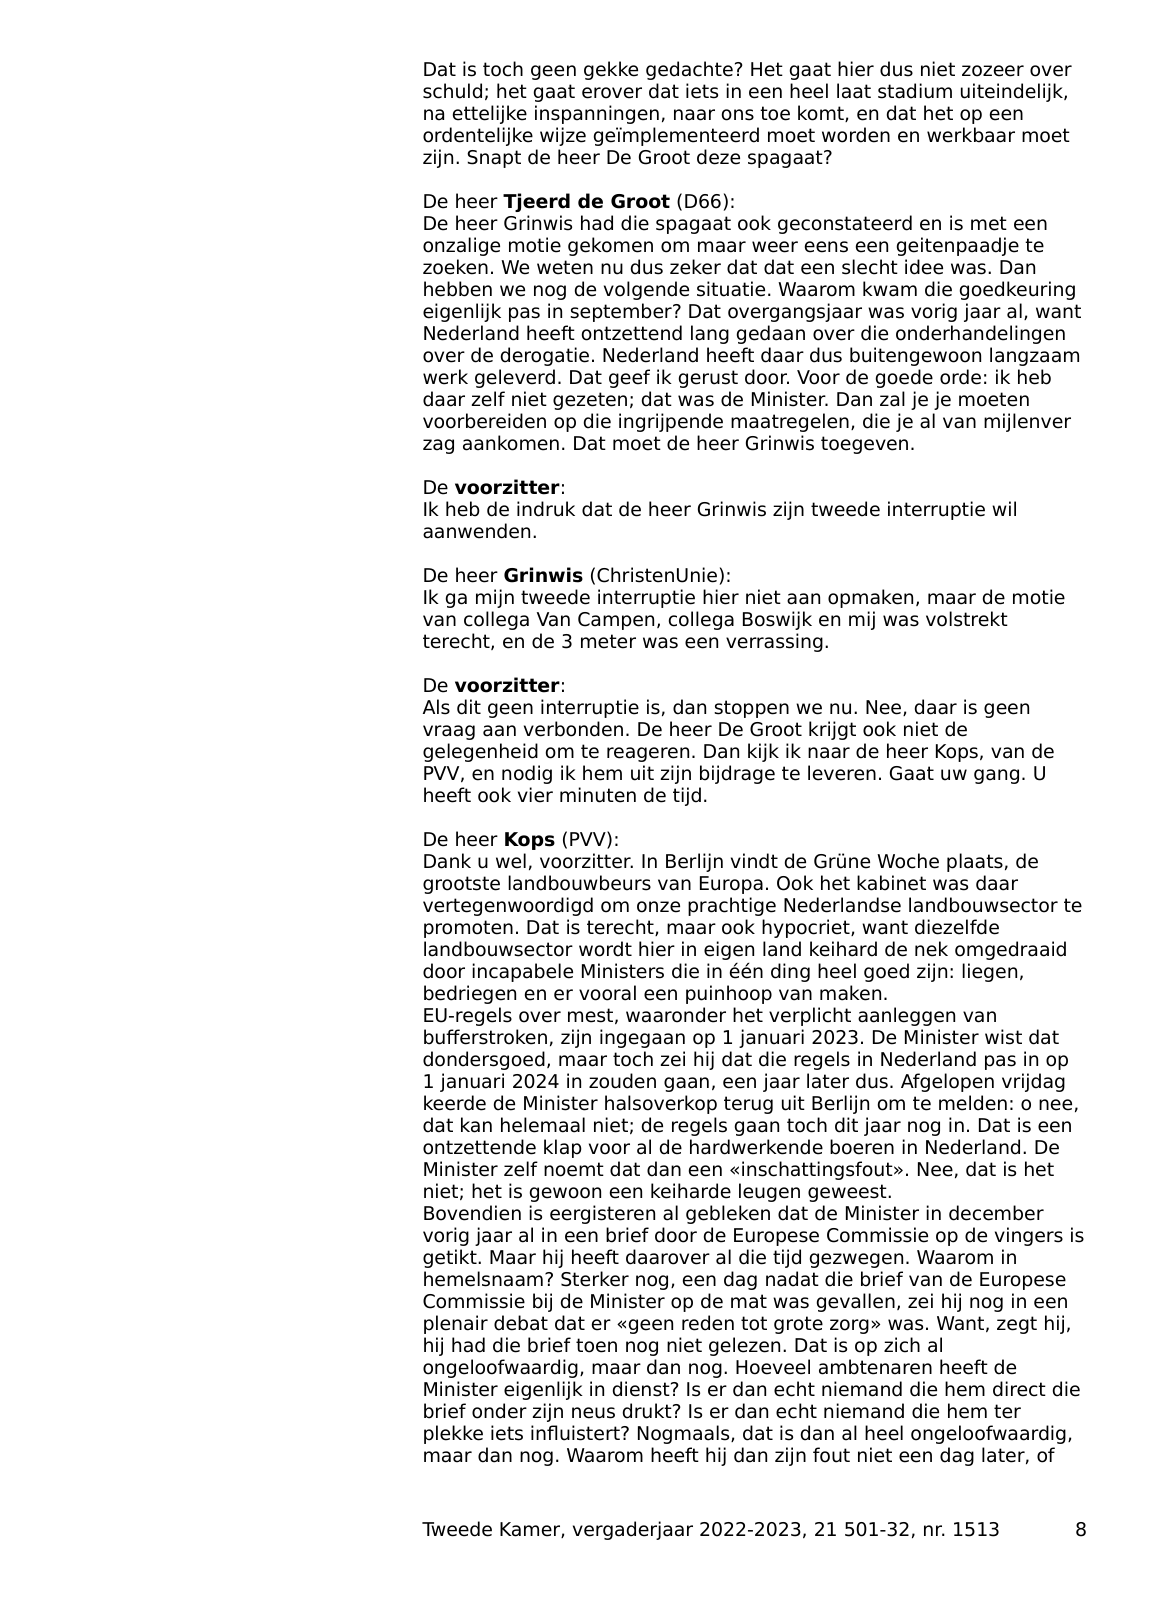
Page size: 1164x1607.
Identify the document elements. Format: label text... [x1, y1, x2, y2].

text Ik ga mijn tweede interruptie hier niet aan opmaken, maar de motie van collega Van Campen, collega Boswijk en mij was volstrekt terecht, en de 3 meter was een verrassing. [422, 587, 1087, 653]
text EU-regels over mest, waaronder het verplicht aanleggen van bufferstroken, zijn ingegaan op 1 januari 2023. De Minister wist dat dondersgoed, maar toch zei hij dat die regels in Nederland pas in op 1 januari 2024 in zouden gaan, een jaar later dus. Afgelopen vrijdag keerde de Minister halsoverkop terug uit Berlijn om te melden: o nee, dat kan helemaal niet; de regels gaan toch dit jaar nog in. Dat is een ontzettende klap voor al de hardwerkende boeren in Nederland. De Minister zelf noemt dat dan een «inschattingsfout». Nee, dat is het niet; het is gewoon een keiharde leugen geweest. [422, 1005, 1087, 1203]
text De heer Kops (PVV): [422, 829, 1087, 851]
text Ik heb de indruk dat de heer Grinwis zijn tweede interruptie wil aanwenden. [422, 499, 1087, 543]
text Als dit geen interruptie is, dan stoppen we nu. Nee, daar is geen vraag aan verbonden. De heer De Groot krijgt ook niet de gelegenheid om te reageren. Dan kijk ik naar de heer Kops, van de PVV, en nodig ik hem uit zijn bijdrage te leveren. Gaat uw gang. U heeft ook vier minuten de tijd. [422, 697, 1087, 807]
text Bovendien is eergisteren al gebleken dat de Minister in december vorig jaar al in een brief door de Europese Commissie op de vingers is getikt. Maar hij heeft daarover al die tijd gezwegen. Waarom in hemelsnaam? Sterker nog, een dag nadat die brief van de Europese Commissie bij de Minister op de mat was gevallen, zei hij nog in een plenair debat dat er «geen reden tot grote zorg» was. Want, zegt hij, hij had die brief toen nog niet gelezen. Dat is op zich al ongeloofwaardig, maar dan nog. Hoeveel ambtenaren heeft de Minister eigenlijk in dienst? Is er dan echt niemand die hem direct die brief onder zijn neus drukt? Is er dan echt niemand die hem ter plekke iets influistert? Nogmaals, dat is dan al heel ongeloofwaardig, maar dan nog. Waarom heeft hij dan zijn fout niet een dag later, of [422, 1203, 1087, 1467]
text De heer Tjeerd de Groot (D66): [422, 191, 1087, 213]
text De voorzitter: [422, 477, 1087, 499]
text De voorzitter: [422, 675, 1087, 697]
text De heer Grinwis had die spagaat ook geconstateerd en is met een onzalige motie gekomen om maar weer eens een geitenpaadje te zoeken. We weten nu dus zeker dat dat een slecht idee was. Dan hebben we nog de volgende situatie. Waarom kwam die goedkeuring eigenlijk pas in september? Dat overgangsjaar was vorig jaar al, want Nederland heeft ontzettend lang gedaan over die onderhandelingen over de derogatie. Nederland heeft daar dus buitengewoon langzaam werk geleverd. Dat geef ik gerust door. Voor de goede orde: ik heb daar zelf niet gezeten; dat was de Minister. Dan zal je je moeten voorbereiden op die ingrijpende maatregelen, die je al van mijlenver zag aankomen. Dat moet de heer Grinwis toegeven. [422, 213, 1087, 455]
text De heer Grinwis (ChristenUnie): [422, 565, 1087, 587]
text Dank u wel, voorzitter. In Berlijn vindt de Grüne Woche plaats, de grootste landbouwbeurs van Europa. Ook het kabinet was daar vertegenwoordigd om onze prachtige Nederlandse landbouwsector te promoten. Dat is terecht, maar ook hypocriet, want diezelfde landbouwsector wordt hier in eigen land keihard de nek omgedraaid door incapabele Ministers die in één ding heel goed zijn: liegen, bedriegen en er vooral een puinhoop van maken. [422, 851, 1087, 1005]
text Dat is toch geen gekke gedachte? Het gaat hier dus niet zozeer over schuld; het gaat erover dat iets in een heel laat stadium uiteindelijk, na ettelijke inspanningen, naar ons toe komt, en dat het op een ordentelijke wijze geïmplementeerd moet worden en werkbaar moet zijn. Snapt de heer De Groot deze spagaat? [422, 59, 1087, 169]
